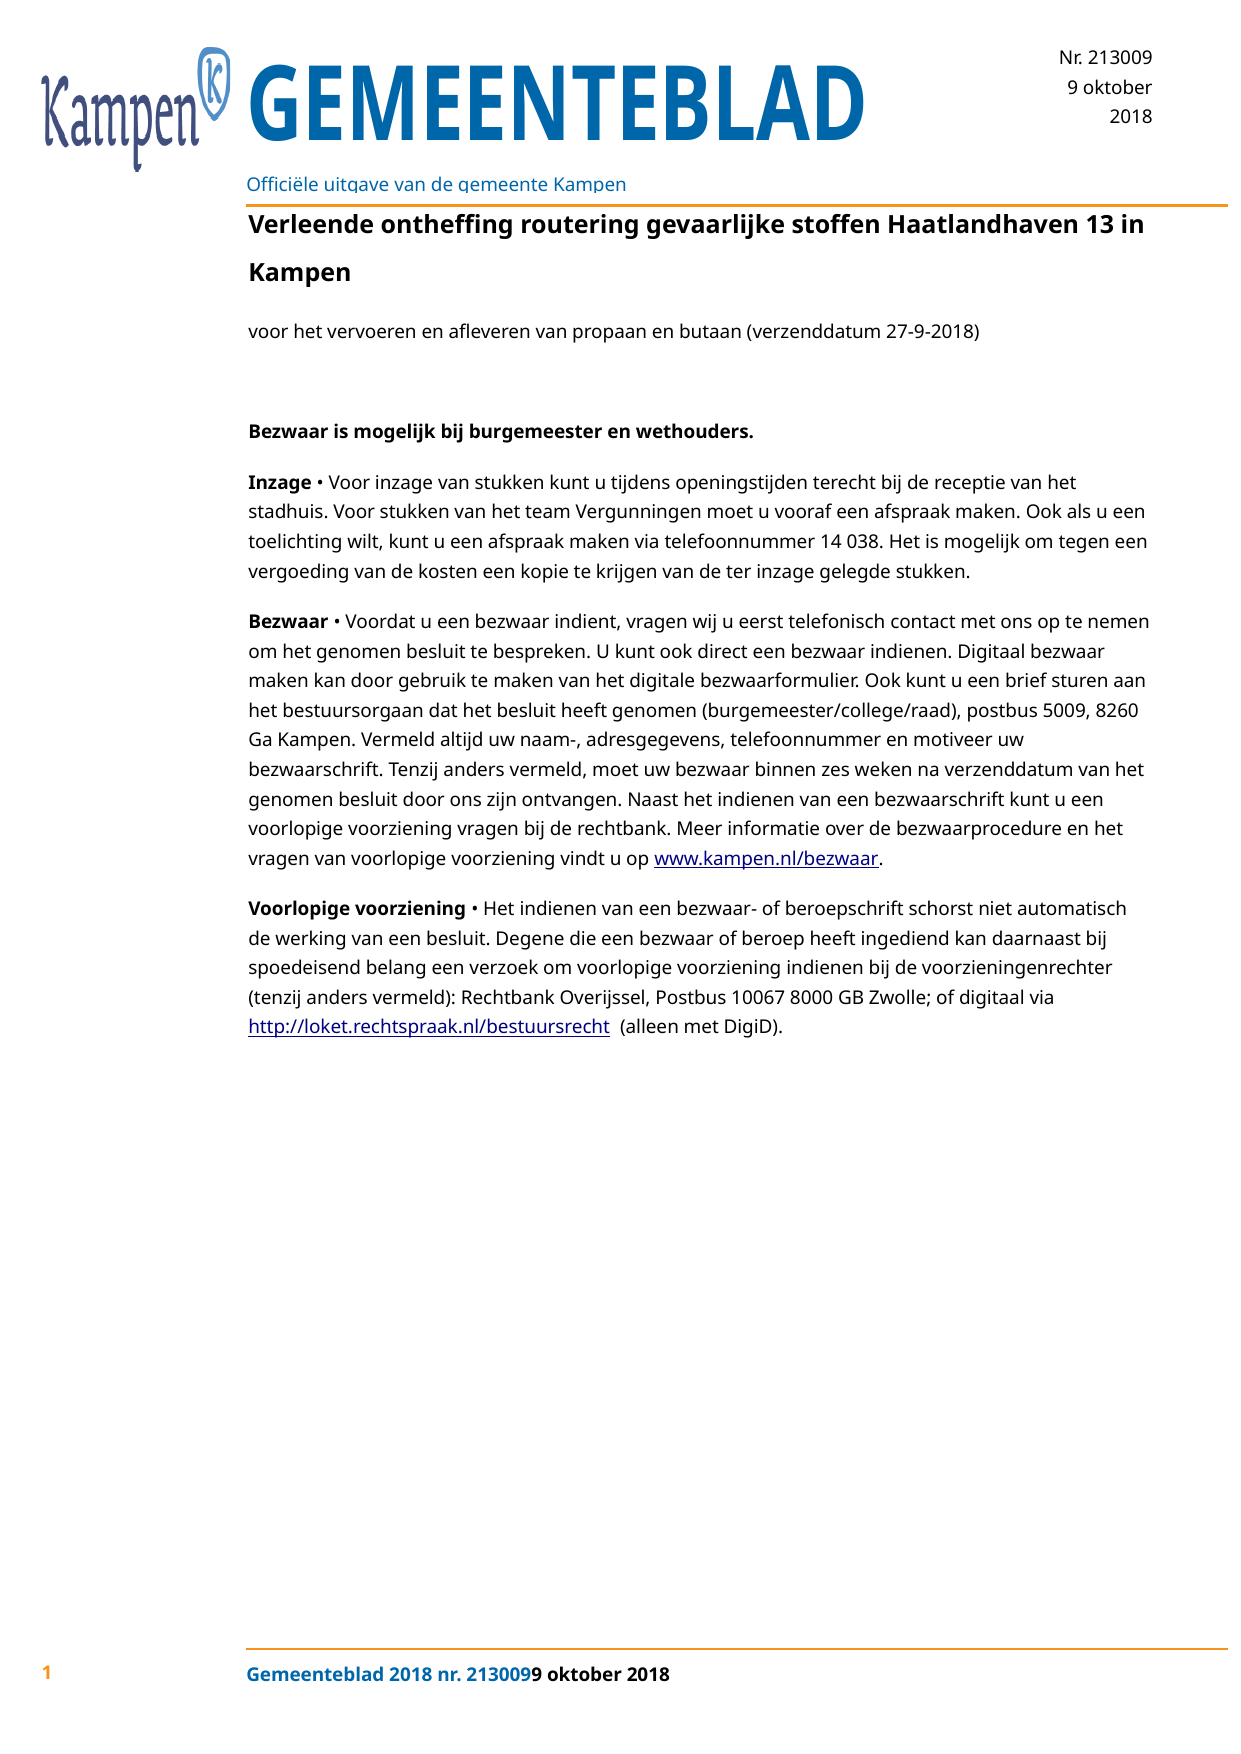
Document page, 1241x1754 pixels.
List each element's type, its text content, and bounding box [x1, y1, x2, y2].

text Bezwaar is mogelijk bij burgemeester en wethouders. [248, 419, 1152, 444]
text Bezwaar • Voordat u een bezwaar indient, vragen wij u eerst telefonisch contact met ons op te nemen om het genomen besluit te bespreken. U kunt ook direct een bezwaar indienen. Digitaal bezwaar maken kan door gebruik te maken van het digitale bezwaarformulier. Ook kunt u een brief sturen aan het bestuursorgaan dat het besluit heeft genomen (burgemeester/college/raad), postbus 5009, 8260 Ga Kampen. Vermeld altijd uw naam-, adresgegevens, telefoonnummer en motiveer uw bezwaarschrift. Tenzij anders vermeld, moet uw bezwaar binnen zes weken na verzenddatum van het genomen besluit door ons zijn ontvangen. Naast het indienen van een bezwaarschrift kunt u een voorlopige voorziening vragen bij de rechtbank. Meer informatie over de bezwaarprocedure en het vragen van voorlopige voorziening vindt u op www.kampen.nl/bezwaar. [248, 608, 1152, 871]
text voor het vervoeren en afleveren van propaan en butaan (verzenddatum 27-9-2018) [248, 318, 1152, 344]
text Verleende ontheffing routering gevaarlijke stoffen Haatlandhaven 13 in Kampen [248, 207, 1152, 288]
text Voorlopige voorziening • Het indienen van een bezwaar- of beroepschrift schorst niet automatisch de werking van een besluit. Degene die een bezwaar of beroep heeft ingediend kan daarnaast bij spoedeisend belang een verzoek om voorlopige voorziening indienen bij de voorzieningenrechter (tenzij anders vermeld): Rechtbank Overijssel, Postbus 10067 8000 GB Zwolle; of digitaal via http://loket.rechtspraak.nl/bestuursrecht (alleen met DigiD). [248, 895, 1152, 1039]
text Inzage • Voor inzage van stukken kunt u tijdens openingstijden terecht bij de receptie van het stadhuis. Voor stukken van het team Vergunningen moet u vooraf een afspraak maken. Ook als u een toelichting wilt, kunt u een afspraak maken via telefoonnummer 14 038. Het is mogelijk om tegen een vergoeding van de kosten een kopie te krijgen van de ter inzage gelegde stukken. [248, 469, 1152, 584]
picture [41, 47, 231, 172]
